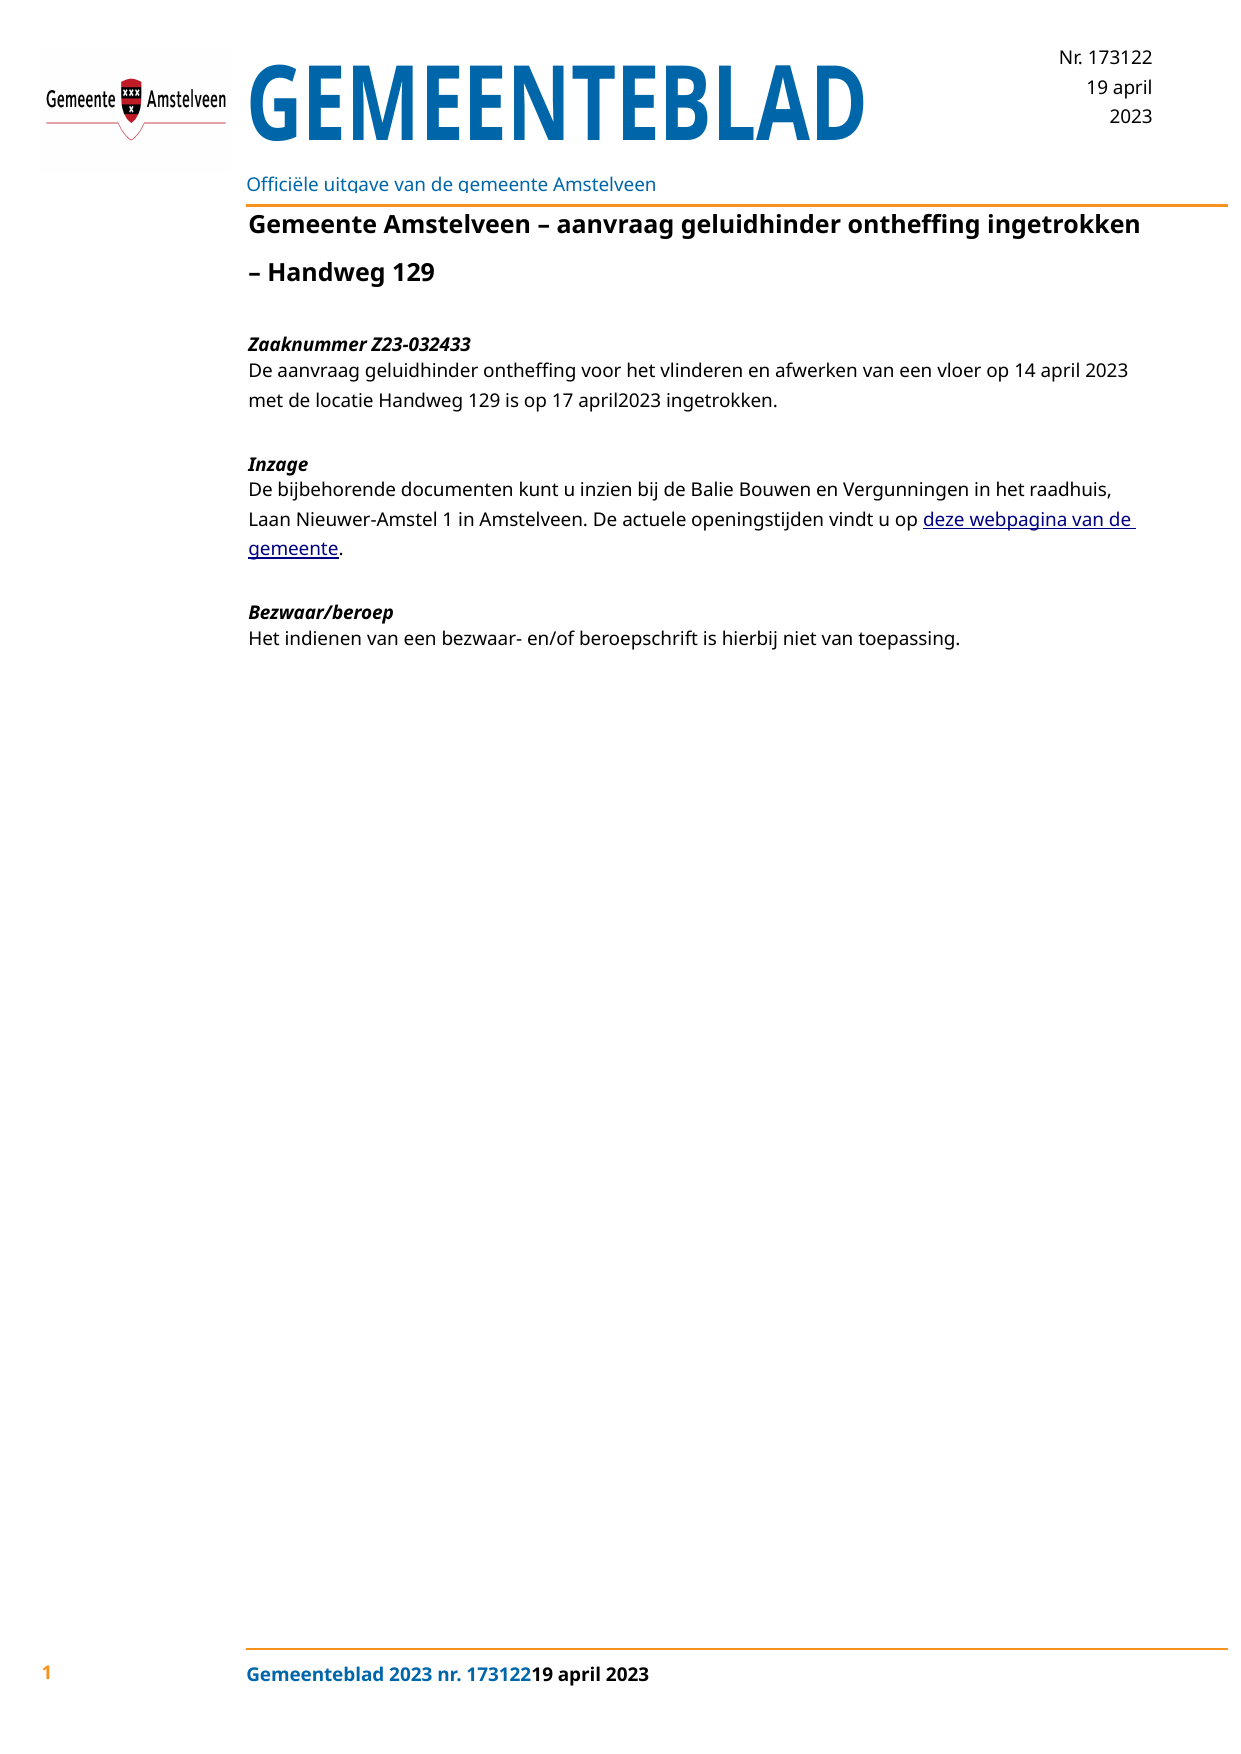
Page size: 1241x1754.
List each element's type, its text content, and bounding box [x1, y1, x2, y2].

picture [41, 47, 231, 172]
text Bezwaar/beroep [248, 599, 1152, 625]
text Zaaknummer Z23-032433 [248, 331, 1152, 357]
text De bijbehorende documenten kunt u inzien bij de Balie Bouwen en Vergunningen in het raadhuis, Laan Nieuwer-Amstel 1 in Amstelveen. De actuele openingstijden vindt u op deze webpagina van de gemeente. [248, 476, 1152, 561]
text Het indienen van een bezwaar- en/of beroepschrift is hierbij niet van toepassing. [248, 625, 1152, 651]
text De aanvraag geluidhinder ontheffing voor het vlinderen en afwerken van een vloer op 14 april 2023 met de locatie Handweg 129 is op 17 april2023 ingetrokken. [248, 357, 1152, 412]
text Inzage [248, 451, 1152, 476]
text Gemeente Amstelveen – aanvraag geluidhinder ontheffing ingetrokken – Handweg 129 [248, 207, 1152, 288]
